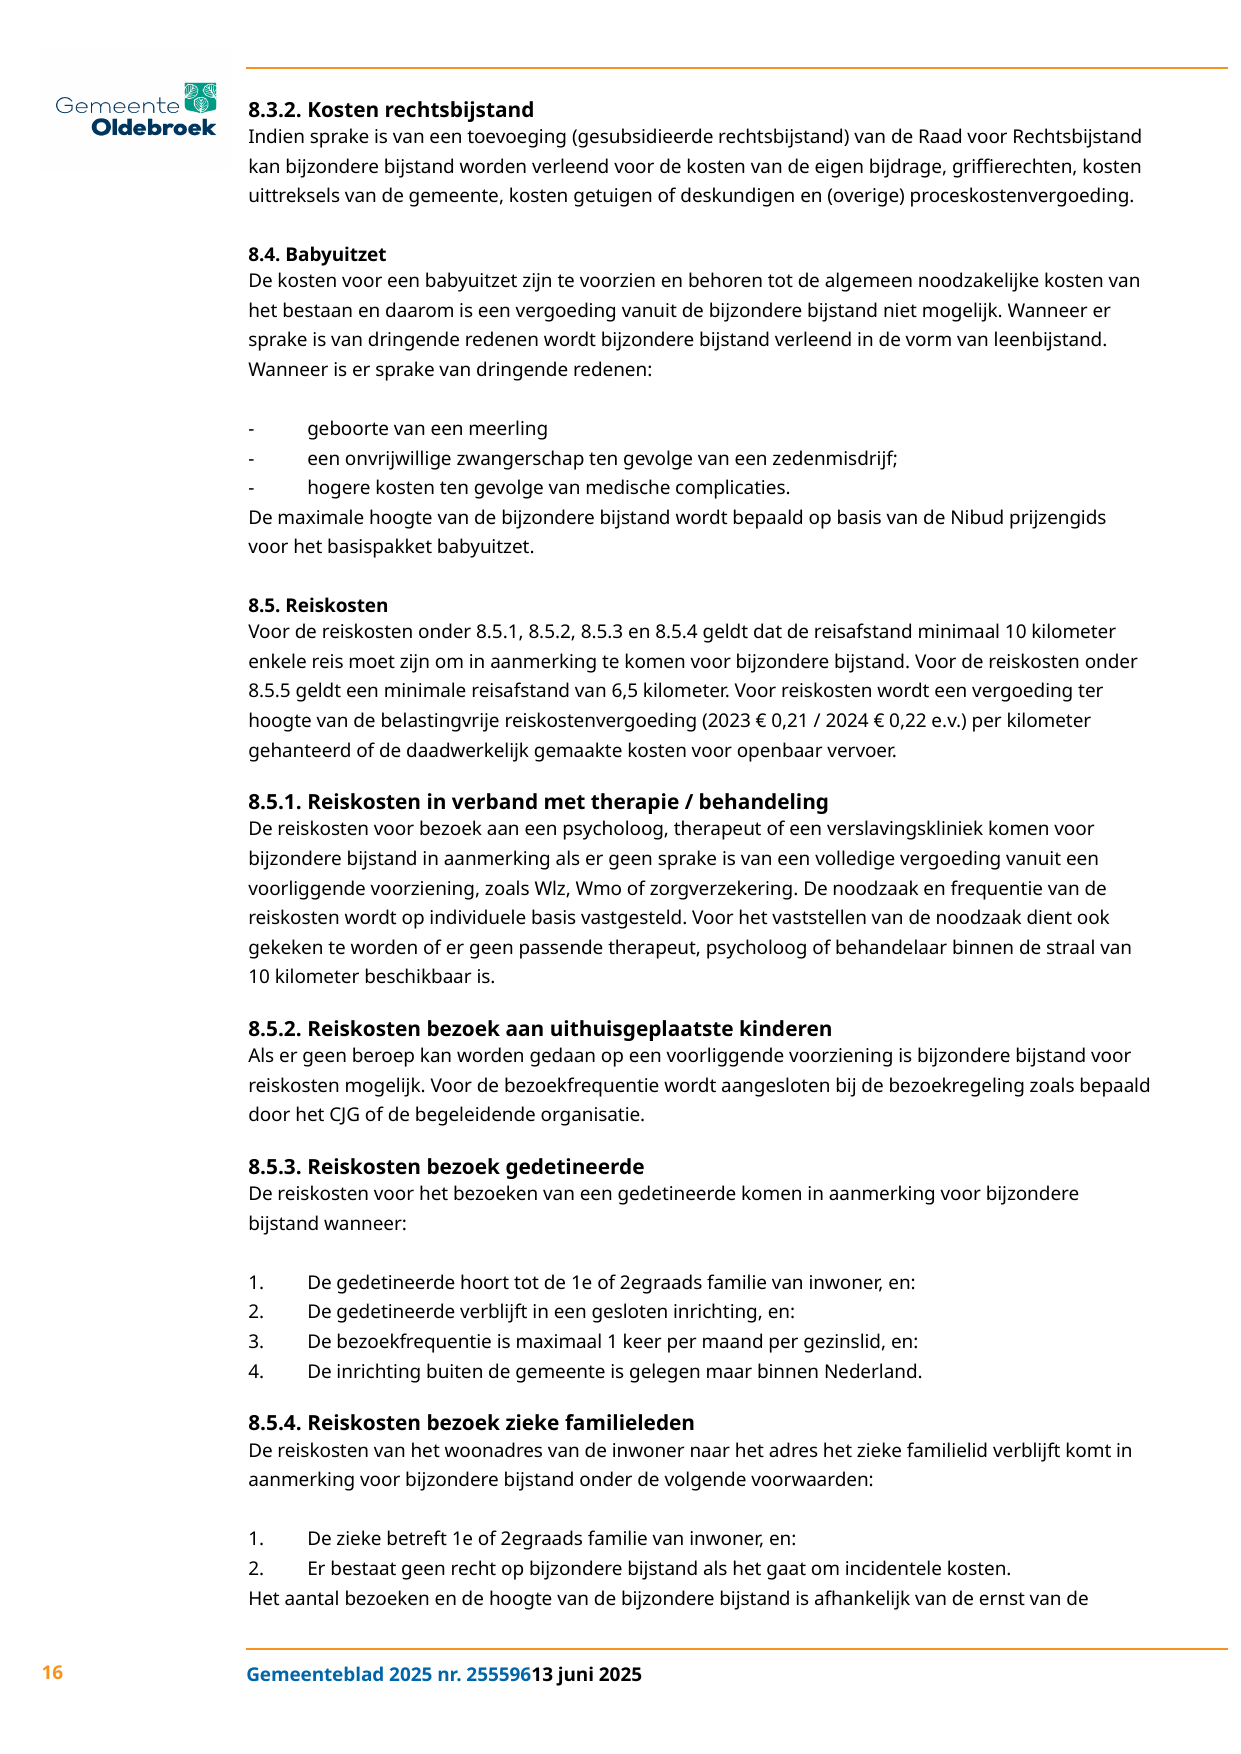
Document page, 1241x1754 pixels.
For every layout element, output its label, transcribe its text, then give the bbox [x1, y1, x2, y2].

list De gedetineerde hoort tot de 1e of 2egraads familie van inwoner, en: [248, 1269, 1152, 1295]
list De inrichting buiten de gemeente is gelegen maar binnen Nederland. [248, 1358, 1152, 1384]
text De reiskosten voor bezoek aan een psycholoog, therapeut of een verslavingskliniek komen voor bijzondere bijstand in aanmerking als er geen sprake is van een volledige vergoeding vanuit een voorliggende voorziening, zoals Wlz, Wmo of zorgverzekering. De noodzaak en frequentie van de reiskosten wordt op individuele basis vastgesteld. Voor het vaststellen van de noodzaak dient ook gekeken te worden of er geen passende therapeut, psycholoog of behandelaar binnen de straal van 10 kilometer beschikbaar is. [248, 816, 1152, 989]
text Voor de reiskosten onder 8.5.1, 8.5.2, 8.5.3 en 8.5.4 geldt dat de reisafstand minimaal 10 kilometer enkele reis moet zijn om in aanmerking te komen voor bijzondere bijstand. Voor de reiskosten onder 8.5.5 geldt een minimale reisafstand van 6,5 kilometer. Voor reiskosten wordt een vergoeding ter hoogte van de belastingvrije reiskostenvergoeding (2023 € 0,21 / 2024 € 0,22 e.v.) per kilometer gehanteerd of de daadwerkelijk gemaakte kosten voor openbaar vervoer. [248, 618, 1152, 762]
text Indien sprake is van een toevoeging (gesubsidieerde rechtsbijstand) van de Raad voor Rechtsbijstand kan bijzondere bijstand worden verleend voor de kosten van de eigen bijdrage, griffierechten, kosten uittreksels van de gemeente, kosten getuigen of deskundigen en (overige) proceskostenvergoeding. [248, 123, 1152, 208]
text De maximale hoogte van de bijzondere bijstand wordt bepaald op basis van de Nibud prijzengids voor het basispakket babyuitzet. [248, 504, 1152, 559]
list hogere kosten ten gevolge van medische complicaties. [248, 474, 1152, 500]
text 8.3.2. Kosten rechtsbijstand [248, 95, 1152, 123]
text Als er geen beroep kan worden gedaan op een voorliggende voorziening is bijzondere bijstand voor reiskosten mogelijk. Voor de bezoekfrequentie wordt aangesloten bij de bezoekregeling zoals bepaald door het CJG of de begeleidende organisatie. [248, 1042, 1152, 1127]
text 8.5.4. Reiskosten bezoek zieke familieleden [248, 1408, 1152, 1437]
text De reiskosten van het woonadres van de inwoner naar het adres het zieke familielid verblijft komt in aanmerking voor bijzondere bijstand onder de volgende voorwaarden: [248, 1437, 1152, 1492]
text 8.5.3. Reiskosten bezoek gedetineerde [248, 1152, 1152, 1180]
text 8.5. Reiskosten [248, 593, 1152, 618]
list Er bestaat geen recht op bijzondere bijstand als het gaat om incidentele kosten. [248, 1555, 1152, 1581]
list De bezoekfrequentie is maximaal 1 keer per maand per gezinslid, en: [248, 1328, 1152, 1354]
list De zieke betreft 1e of 2egraads familie van inwoner, en: [248, 1526, 1152, 1551]
text 8.4. Babyuitzet [248, 242, 1152, 267]
list een onvrijwillige zwangerschap ten gevolge van een zedenmisdrijf; [248, 445, 1152, 471]
text 8.5.2. Reiskosten bezoek aan uithuisgeplaatste kinderen [248, 1014, 1152, 1042]
picture [41, 47, 231, 172]
list De gedetineerde verblijft in een gesloten inrichting, en: [248, 1299, 1152, 1324]
text De reiskosten voor het bezoeken van een gedetineerde komen in aanmerking voor bijzondere bijstand wanneer: [248, 1180, 1152, 1236]
text 8.5.1. Reiskosten in verband met therapie / behandeling [248, 787, 1152, 816]
text De kosten voor een babyuitzet zijn te voorzien en behoren tot de algemeen noodzakelijke kosten van het bestaan en daarom is een vergoeding vanuit de bijzondere bijstand niet mogelijk. Wanneer er sprake is van dringende redenen wordt bijzondere bijstand verleend in de vorm van leenbijstand. Wanneer is er sprake van dringende redenen: [248, 267, 1152, 382]
text Het aantal bezoeken en de hoogte van de bijzondere bijstand is afhankelijk van de ernst van de [248, 1585, 1152, 1610]
list geboorte van een meerling [248, 415, 1152, 441]
